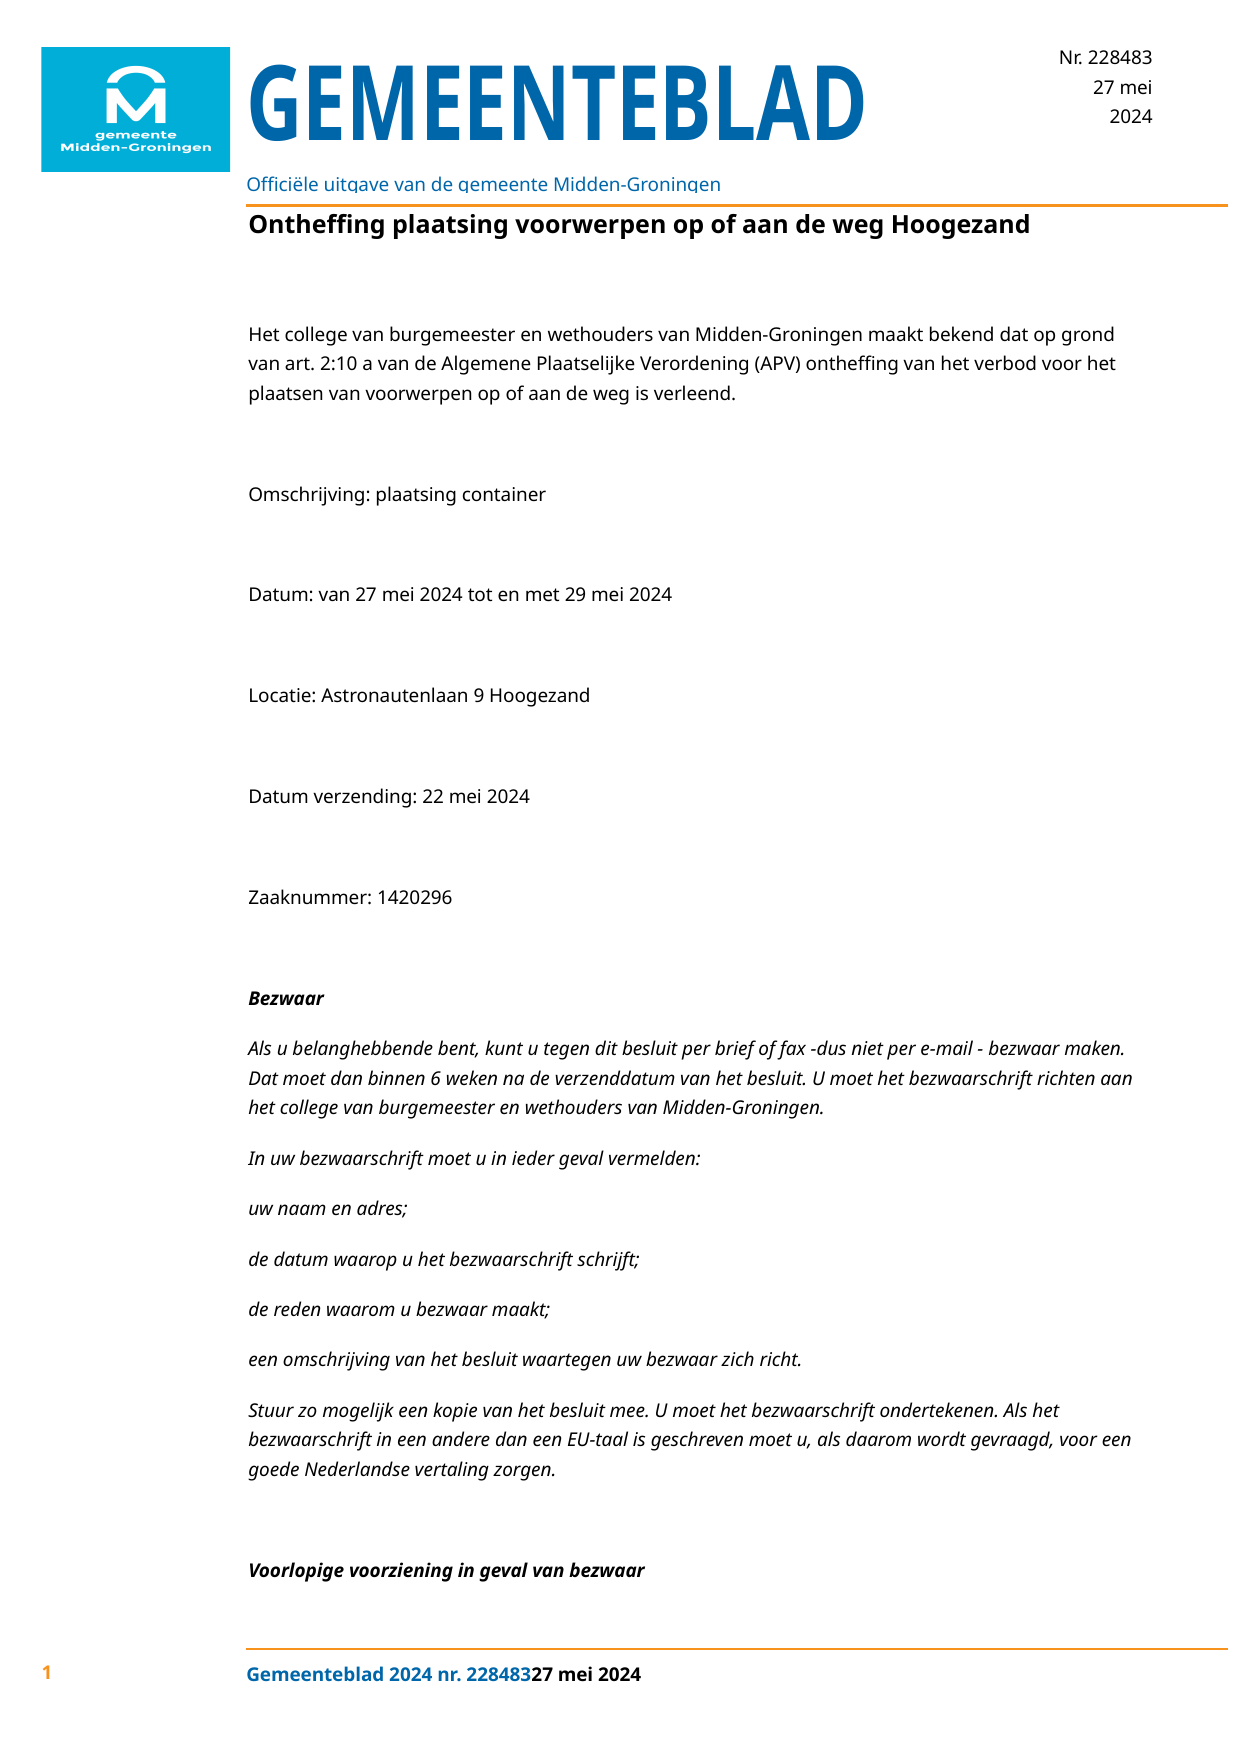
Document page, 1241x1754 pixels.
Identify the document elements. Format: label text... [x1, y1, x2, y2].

picture [184, 146, 190, 153]
text Het college van burgemeester en wethouders van Midden-Groningen maakt bekend dat op grond van art. 2:10 a van de Algemene Plaatselijke Verordening (APV) ontheffing van het verbod voor het plaatsen van voorwerpen op of aan de weg is verleend. [248, 321, 1152, 406]
text Omschrijving: plaatsing container [248, 481, 1152, 506]
text In uw bezwaarschrift moet u in ieder geval vermelden: [248, 1145, 1152, 1171]
text Als u belanghebbende bent, kunt u tegen dit besluit per brief of fax -dus niet per e-mail - bezwaar maken. Dat moet dan binnen 6 weken na de verzenddatum van het besluit. U moet het bezwaarschrift richten aan het college van burgemeester en wethouders van Midden-Groningen. [248, 1035, 1152, 1120]
text Datum: van 27 mei 2024 tot en met 29 mei 2024 [248, 582, 1152, 607]
text Ontheffing plaatsing voorwerpen op of aan de weg Hoogezand [248, 207, 1152, 241]
text Locatie: Astronautenlaan 9 Hoogezand [248, 682, 1152, 708]
text een omschrijving van het besluit waartegen uw bezwaar zich richt. [248, 1347, 1152, 1372]
text Zaaknummer: 1420296 [248, 884, 1152, 910]
text uw naam en adres; [248, 1195, 1152, 1221]
picture [107, 89, 165, 122]
text Voorlopige voorziening in geval van bezwaar [248, 1557, 1152, 1583]
text Stuur zo mogelijk een kopie van het besluit mee. U moet het bezwaarschrift ondertekenen. Als het bezwaarschrift in een andere dan een EU-taal is geschreven moet u, als daarom wordt gevraagd, voor een goede Nederlandse vertaling zorgen. [248, 1397, 1152, 1482]
picture [108, 66, 164, 82]
text de reden waarom u bezwaar maakt; [248, 1296, 1152, 1322]
text de datum waarop u het bezwaarschrift schrijft; [248, 1246, 1152, 1271]
text Bezwaar [248, 985, 1152, 1011]
text Datum verzending: 22 mei 2024 [248, 783, 1152, 809]
